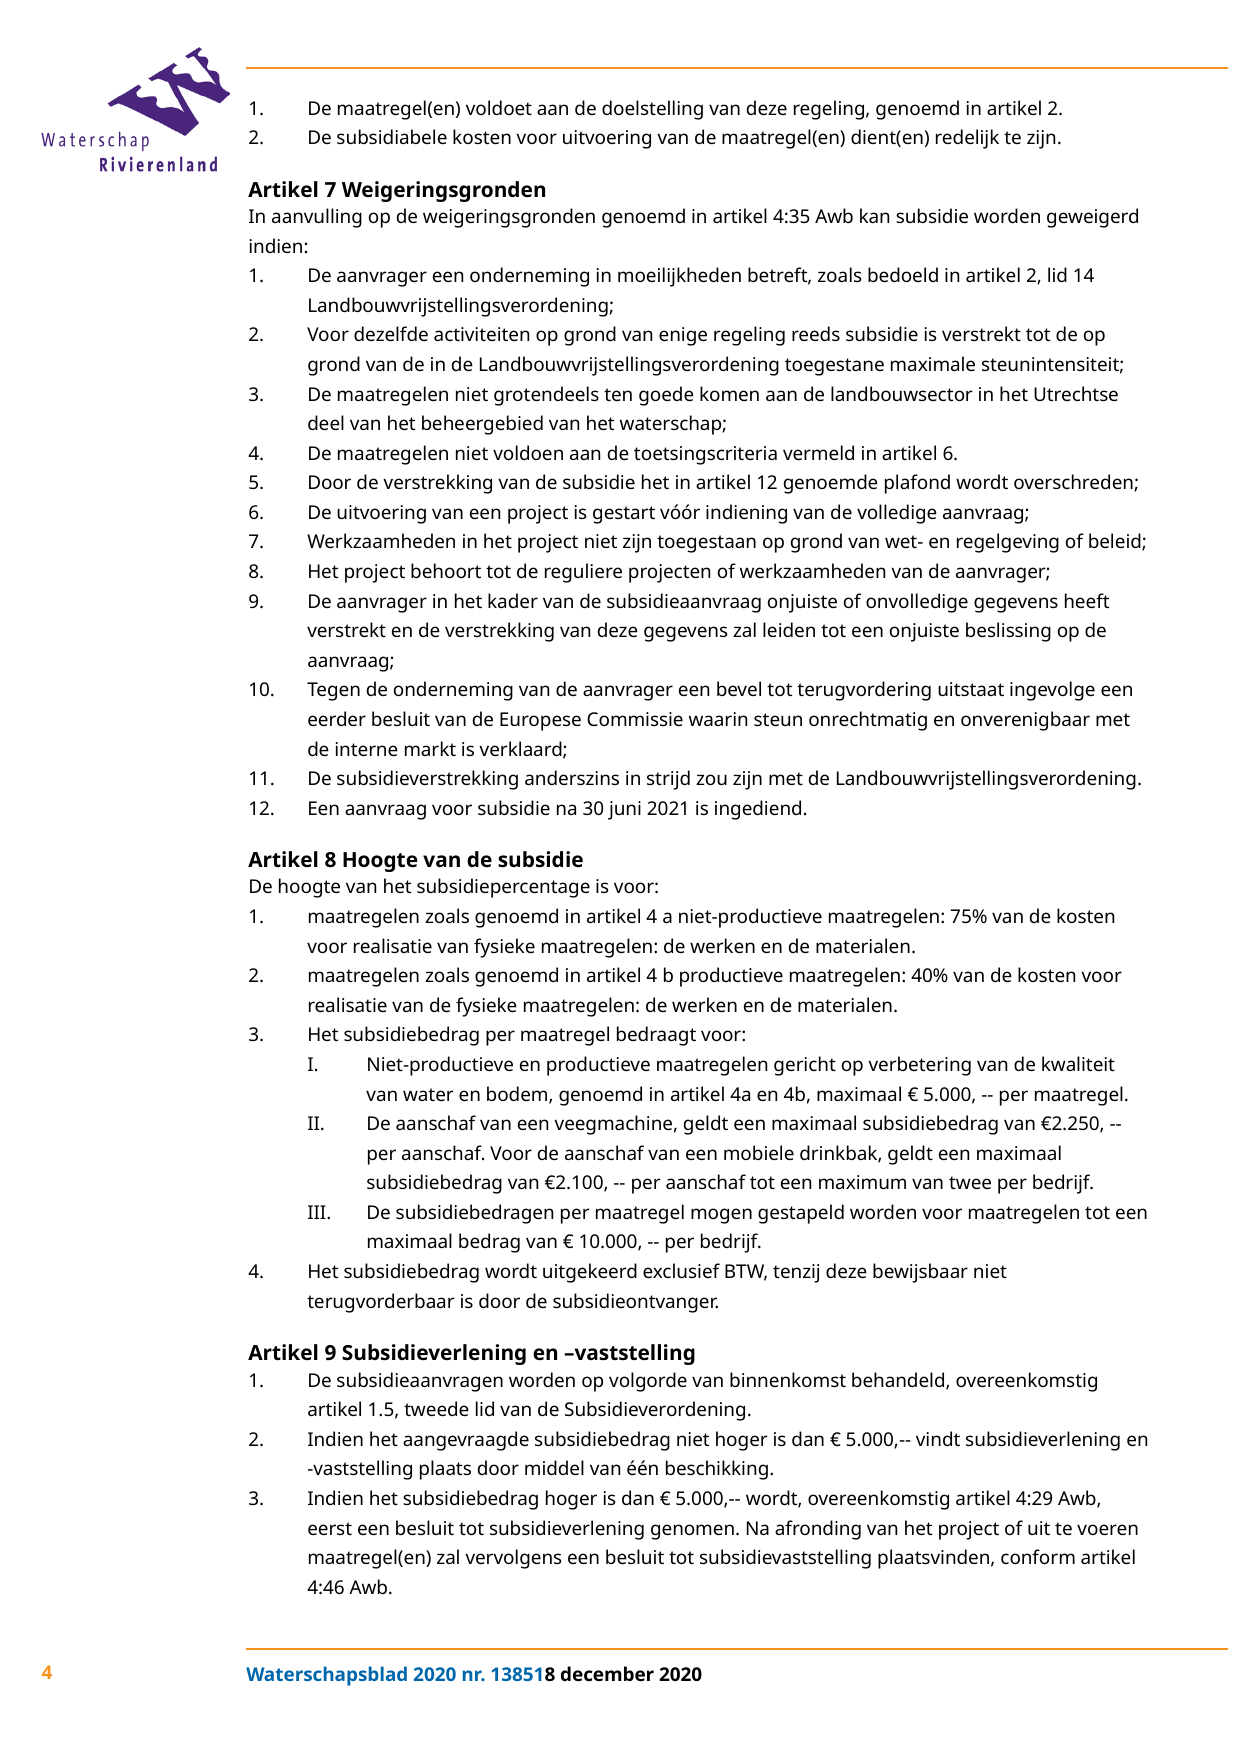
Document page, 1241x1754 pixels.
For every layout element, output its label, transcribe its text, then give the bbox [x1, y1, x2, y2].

list maatregelen zoals genoemd in artikel 4 b productieve maatregelen: 40% van de kosten voor realisatie van de fysieke maatregelen: de werken en de materialen. [248, 962, 1152, 1018]
list Het subsidiebedrag per maatregel bedraagt voor: [248, 1022, 1152, 1047]
list Een aanvraag voor subsidie na 30 juni 2021 is ingediend. [248, 795, 1152, 821]
list De maatregelen niet grotendeels ten goede komen aan de landbouwsector in het Utrechtse deel van het beheergebied van het waterschap; [248, 381, 1152, 436]
list De subsidieverstrekking anderszins in strijd zou zijn met de Landbouwvrijstellingsverordening. [248, 765, 1152, 791]
list Niet-productieve en productieve maatregelen gericht op verbetering van de kwaliteit van water en bodem, genoemd in artikel 4a en 4b, maximaal € 5.000, -- per maatregel. [307, 1051, 1152, 1107]
picture [41, 47, 231, 172]
list De subsidieaanvragen worden op volgorde van binnenkomst behandeld, overeenkomstig artikel 1.5, tweede lid van de Subsidieverordening. [248, 1367, 1152, 1422]
text Artikel 7 Weigeringsgronden [248, 175, 1152, 203]
list Door de verstrekking van de subsidie het in artikel 12 genoemde plafond wordt overschreden; [248, 469, 1152, 495]
list De aanvrager in het kader van de subsidieaanvraag onjuiste of onvolledige gegevens heeft verstrekt en de verstrekking van deze gegevens zal leiden tot een onjuiste beslissing op de aanvraag; [248, 588, 1152, 673]
list De aanvrager een onderneming in moeilijkheden betreft, zoals bedoeld in artikel 2, lid 14 Landbouwvrijstellingsverordening; [248, 262, 1152, 318]
list De maatregel(en) voldoet aan de doelstelling van deze regeling, genoemd in artikel 2. [248, 95, 1152, 121]
list De subsidiabele kosten voor uitvoering van de maatregel(en) dient(en) redelijk te zijn. [248, 124, 1152, 150]
text De hoogte van het subsidiepercentage is voor: [248, 874, 1152, 899]
list Tegen de onderneming van de aanvrager een bevel tot terugvordering uitstaat ingevolge een eerder besluit van de Europese Commissie waarin steun onrechtmatig en onverenigbaar met de interne markt is verklaard; [248, 677, 1152, 761]
list De subsidiebedragen per maatregel mogen gestapeld worden voor maatregelen tot een maximaal bedrag van € 10.000, -- per bedrijf. [307, 1199, 1152, 1254]
list Voor dezelfde activiteiten op grond van enige regeling reeds subsidie is verstrekt tot de op grond van de in de Landbouwvrijstellingsverordening toegestane maximale steunintensiteit; [248, 322, 1152, 377]
list De uitvoering van een project is gestart vóór indiening van de volledige aanvraag; [248, 499, 1152, 525]
text Artikel 8 Hoogte van de subsidie [248, 845, 1152, 874]
list Indien het aangevraagde subsidiebedrag niet hoger is dan € 5.000,-- vindt subsidieverlening en -vaststelling plaats door middel van één beschikking. [248, 1426, 1152, 1481]
list maatregelen zoals genoemd in artikel 4 a niet-productieve maatregelen: 75% van de kosten voor realisatie van fysieke maatregelen: de werken en de materialen. [248, 903, 1152, 959]
list Het subsidiebedrag wordt uitgekeerd exclusief BTW, tenzij deze bewijsbaar niet terugvorderbaar is door de subsidieontvanger. [248, 1258, 1152, 1314]
list Werkzaamheden in het project niet zijn toegestaan op grond van wet- en regelgeving of beleid; [248, 529, 1152, 554]
text In aanvulling op de weigeringsgronden genoemd in artikel 4:35 Awb kan subsidie worden geweigerd indien: [248, 203, 1152, 258]
list Het project behoort tot de reguliere projecten of werkzaamheden van de aanvrager; [248, 558, 1152, 584]
list De aanschaf van een veegmachine, geldt een maximaal subsidiebedrag van €2.250, -- per aanschaf. Voor de aanschaf van een mobiele drinkbak, geldt een maximaal subsidiebedrag van €2.100, -- per aanschaf tot een maximum van twee per bedrijf. [307, 1110, 1152, 1195]
list Indien het subsidiebedrag hoger is dan € 5.000,-- wordt, overeenkomstig artikel 4:29 Awb, eerst een besluit tot subsidieverlening genomen. Na afronding van het project of uit te voeren maatregel(en) zal vervolgens een besluit tot subsidievaststelling plaatsvinden, conform artikel 4:46 Awb. [248, 1485, 1152, 1599]
text Artikel 9 Subsidieverlening en –vaststelling [248, 1338, 1152, 1367]
list De maatregelen niet voldoen aan de toetsingscriteria vermeld in artikel 6. [248, 440, 1152, 466]
